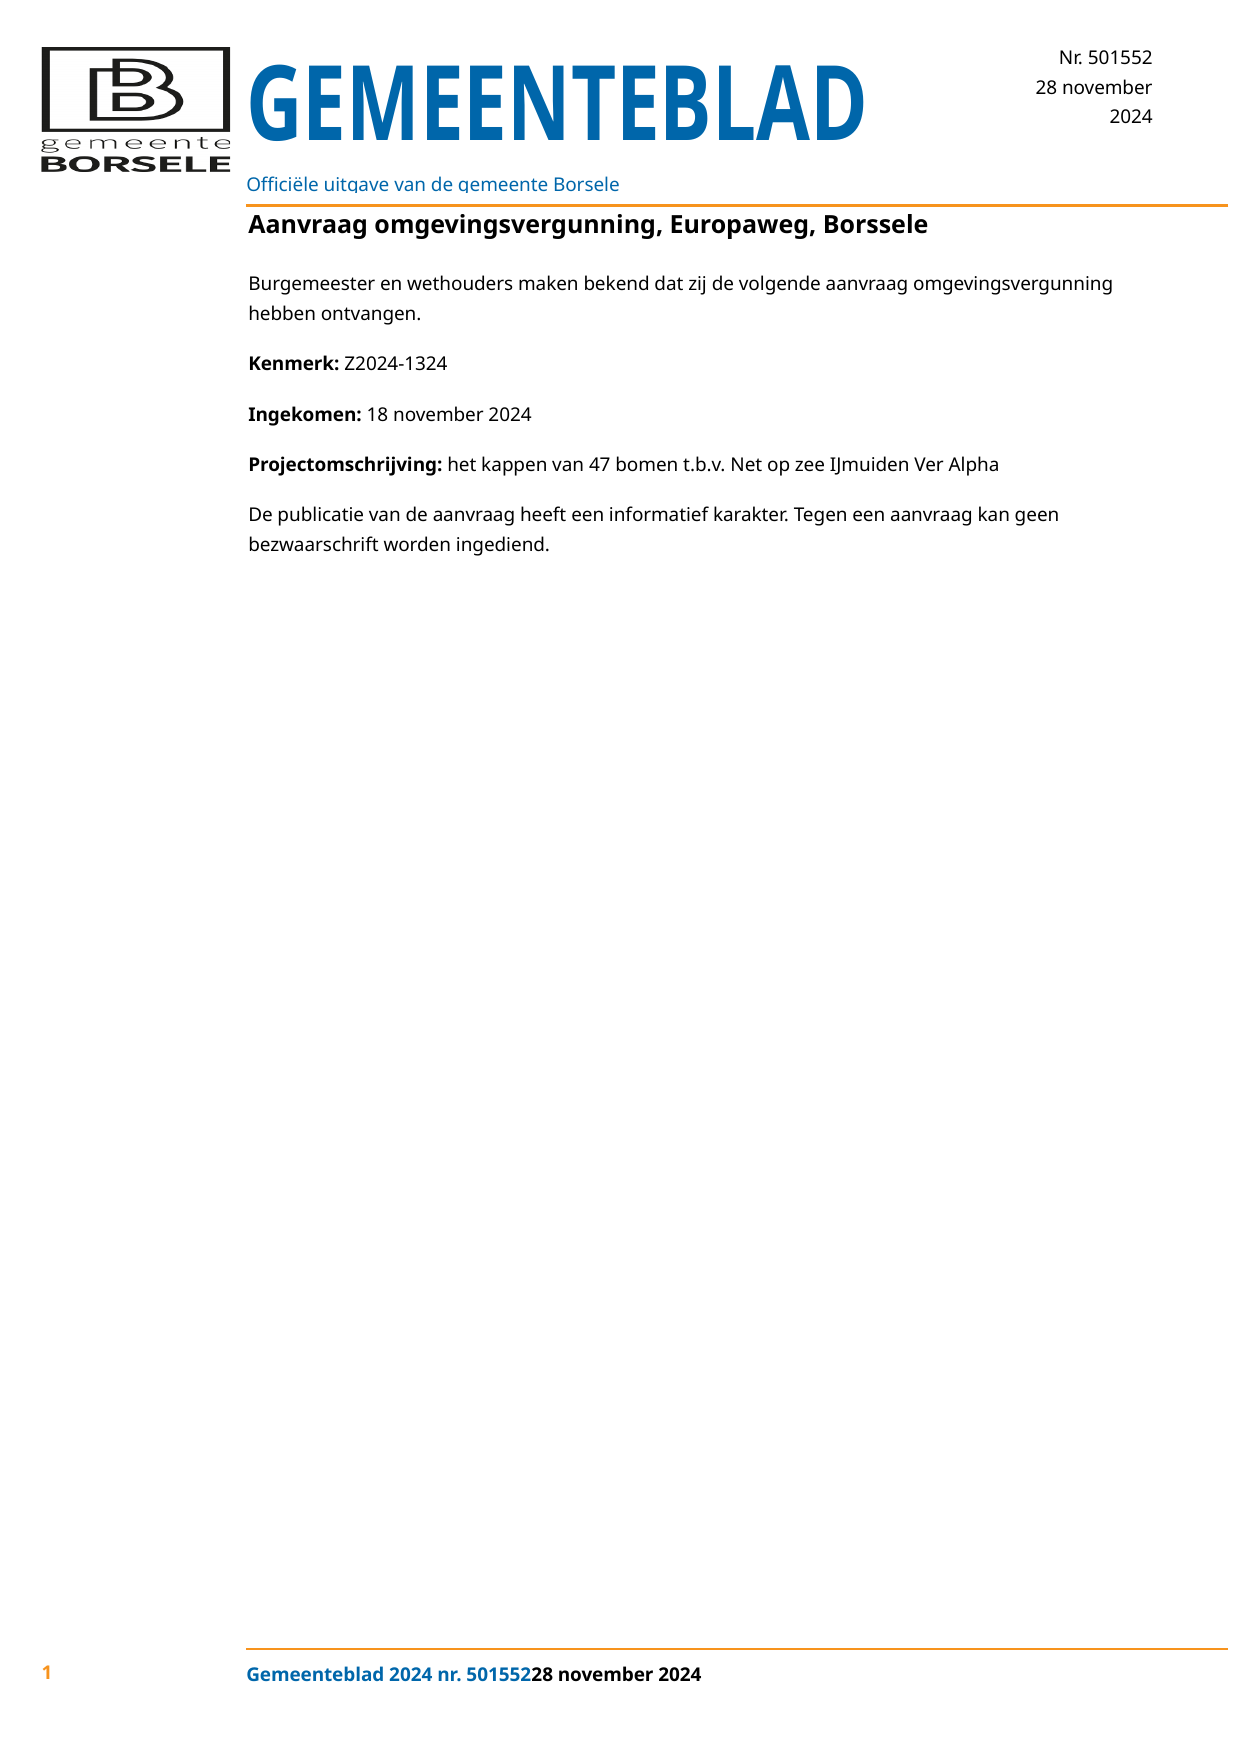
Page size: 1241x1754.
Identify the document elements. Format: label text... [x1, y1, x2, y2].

text Projectomschrijving: het kappen van 47 bomen t.b.v. Net op zee IJmuiden Ver Alpha [248, 451, 1152, 477]
text Burgemeester en wethouders maken bekend dat zij de volgende aanvraag omgevingsvergunning hebben ontvangen. [248, 270, 1152, 326]
text Ingekomen: 18 november 2024 [248, 401, 1152, 426]
picture [41, 47, 231, 172]
text De publicatie van de aanvraag heeft een informatief karakter. Tegen een aanvraag kan geen bezwaarschrift worden ingediend. [248, 502, 1152, 557]
text Kenmerk: Z2024-1324 [248, 350, 1152, 376]
text Aanvraag omgevingsvergunning, Europaweg, Borssele [248, 207, 1152, 241]
